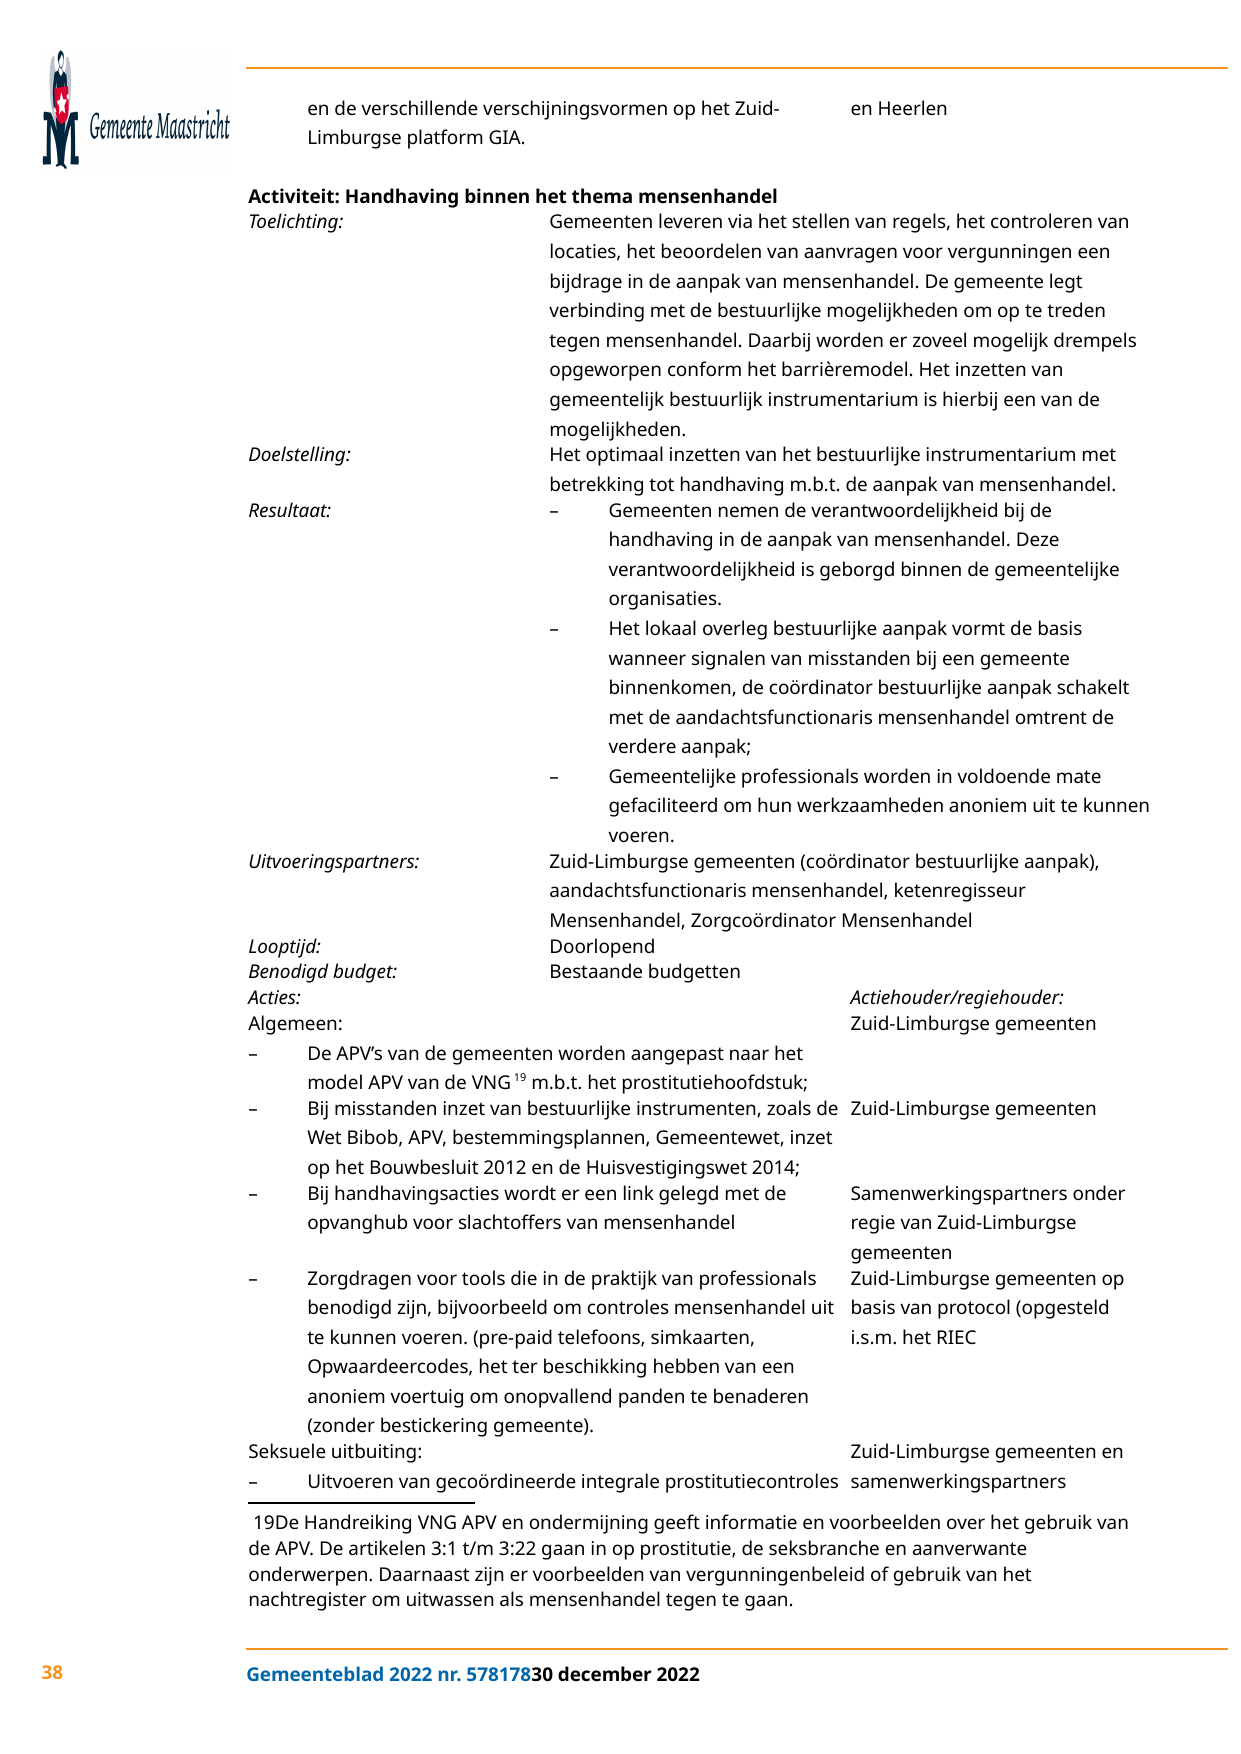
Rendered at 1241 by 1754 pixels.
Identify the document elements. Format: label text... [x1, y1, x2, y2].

table_cell Zuid-Limburgse gemeenten op basis van protocol (opgesteld i.s.m. het RIEC [850, 1265, 1152, 1438]
table_cell Zorgdragen voor tools die in de praktijk van professionals benodigd zijn, bijvoorbeeld om controles mensenhandel uit te kunnen voeren. (pre-paid telefoons, simkaarten, Opwaardeercodes, het ter beschikking hebben van een anoniem voertuig om onopvallend panden te benaderen (zonder bestickering gemeente). [248, 1265, 850, 1438]
table_cell Benodigd budget: [248, 959, 549, 984]
table_cell Doorlopend [549, 933, 1152, 959]
table_cell Zuid-Limburgse gemeenten en samenwerkingspartners [850, 1439, 1152, 1494]
table_cell Zuid-Limburgse gemeenten [850, 1095, 1152, 1180]
table_cell Algemeen: De APV’s van de gemeenten worden aangepast naar het model APV van de VNG m.b.t. het prostitutiehoofdstuk; [248, 1010, 850, 1095]
table_cell en Heerlen [850, 95, 1152, 150]
table_cell Bestaande budgetten [549, 959, 1152, 984]
table_cell Toelichting: [248, 209, 549, 442]
picture [41, 47, 231, 172]
table_cell Het optimaal inzetten van het bestuurlijke instrumentarium met betrekking tot handhaving m.b.t. de aanpak van mensenhandel. [549, 442, 1152, 497]
table_cell Zuid-Limburgse gemeenten [850, 1010, 1152, 1095]
table_cell Zuid-Limburgse gemeenten (coördinator bestuurlijke aanpak), aandachtsfunctionaris mensenhandel, ketenregisseur Mensenhandel, Zorgcoördinator Mensenhandel [549, 848, 1152, 933]
table_header Activiteit: Handhaving binnen het thema mensenhandel [248, 183, 1152, 209]
table_cell Doelstelling: [248, 442, 549, 497]
table_cell Bij handhavingsacties wordt er een link gelegd met de opvanghub voor slachtoffers van mensenhandel [248, 1180, 850, 1265]
table_cell Bij misstanden inzet van bestuurlijke instrumenten, zoals de Wet Bibob, APV, bestemmingsplannen, Gemeentewet, inzet op het Bouwbesluit 2012 en de Huisvestigingswet 2014; [248, 1095, 850, 1180]
table_cell Uitvoeringspartners: [248, 848, 549, 933]
table_cell Acties: [248, 984, 850, 1010]
table_cell Gemeenten nemen de verantwoordelijkheid bij de handhaving in de aanpak van mensenhandel. Deze verantwoordelijkheid is geborgd binnen de gemeentelijke organisaties. Het lokaal overleg bestuurlijke aanpak vormt de basis wanneer signalen van misstanden bij een gemeente binnenkomen, de coördinator bestuurlijke aanpak schakelt met de aandachtsfunctionaris mensenhandel omtrent de verdere aanpak; Gemeentelijke professionals worden in voldoende mate gefaciliteerd om hun werkzaamheden anoniem uit te kunnen voeren. [549, 497, 1152, 848]
table_cell Actiehouder/regiehouder: [850, 984, 1152, 1010]
table_cell en de verschillende verschijningsvormen op het Zuid-Limburgse platform GIA. [248, 95, 850, 150]
table_cell Gemeenten leveren via het stellen van regels, het controleren van locaties, het beoordelen van aanvragen voor vergunningen een bijdrage in de aanpak van mensenhandel. De gemeente legt verbinding met de bestuurlijke mogelijkheden om op te treden tegen mensenhandel. Daarbij worden er zoveel mogelijk drempels opgeworpen conform het barrièremodel. Het inzetten van gemeentelijk bestuurlijk instrumentarium is hierbij een van de mogelijkheden. [549, 209, 1152, 442]
table_cell Resultaat: [248, 497, 549, 848]
table_cell Looptijd: [248, 933, 549, 959]
table_cell Samenwerkingspartners onder regie van Zuid-Limburgse gemeenten [850, 1180, 1152, 1265]
table_cell Seksuele uitbuiting: Uitvoeren van gecoördineerde integrale prostitutiecontroles [248, 1439, 850, 1494]
